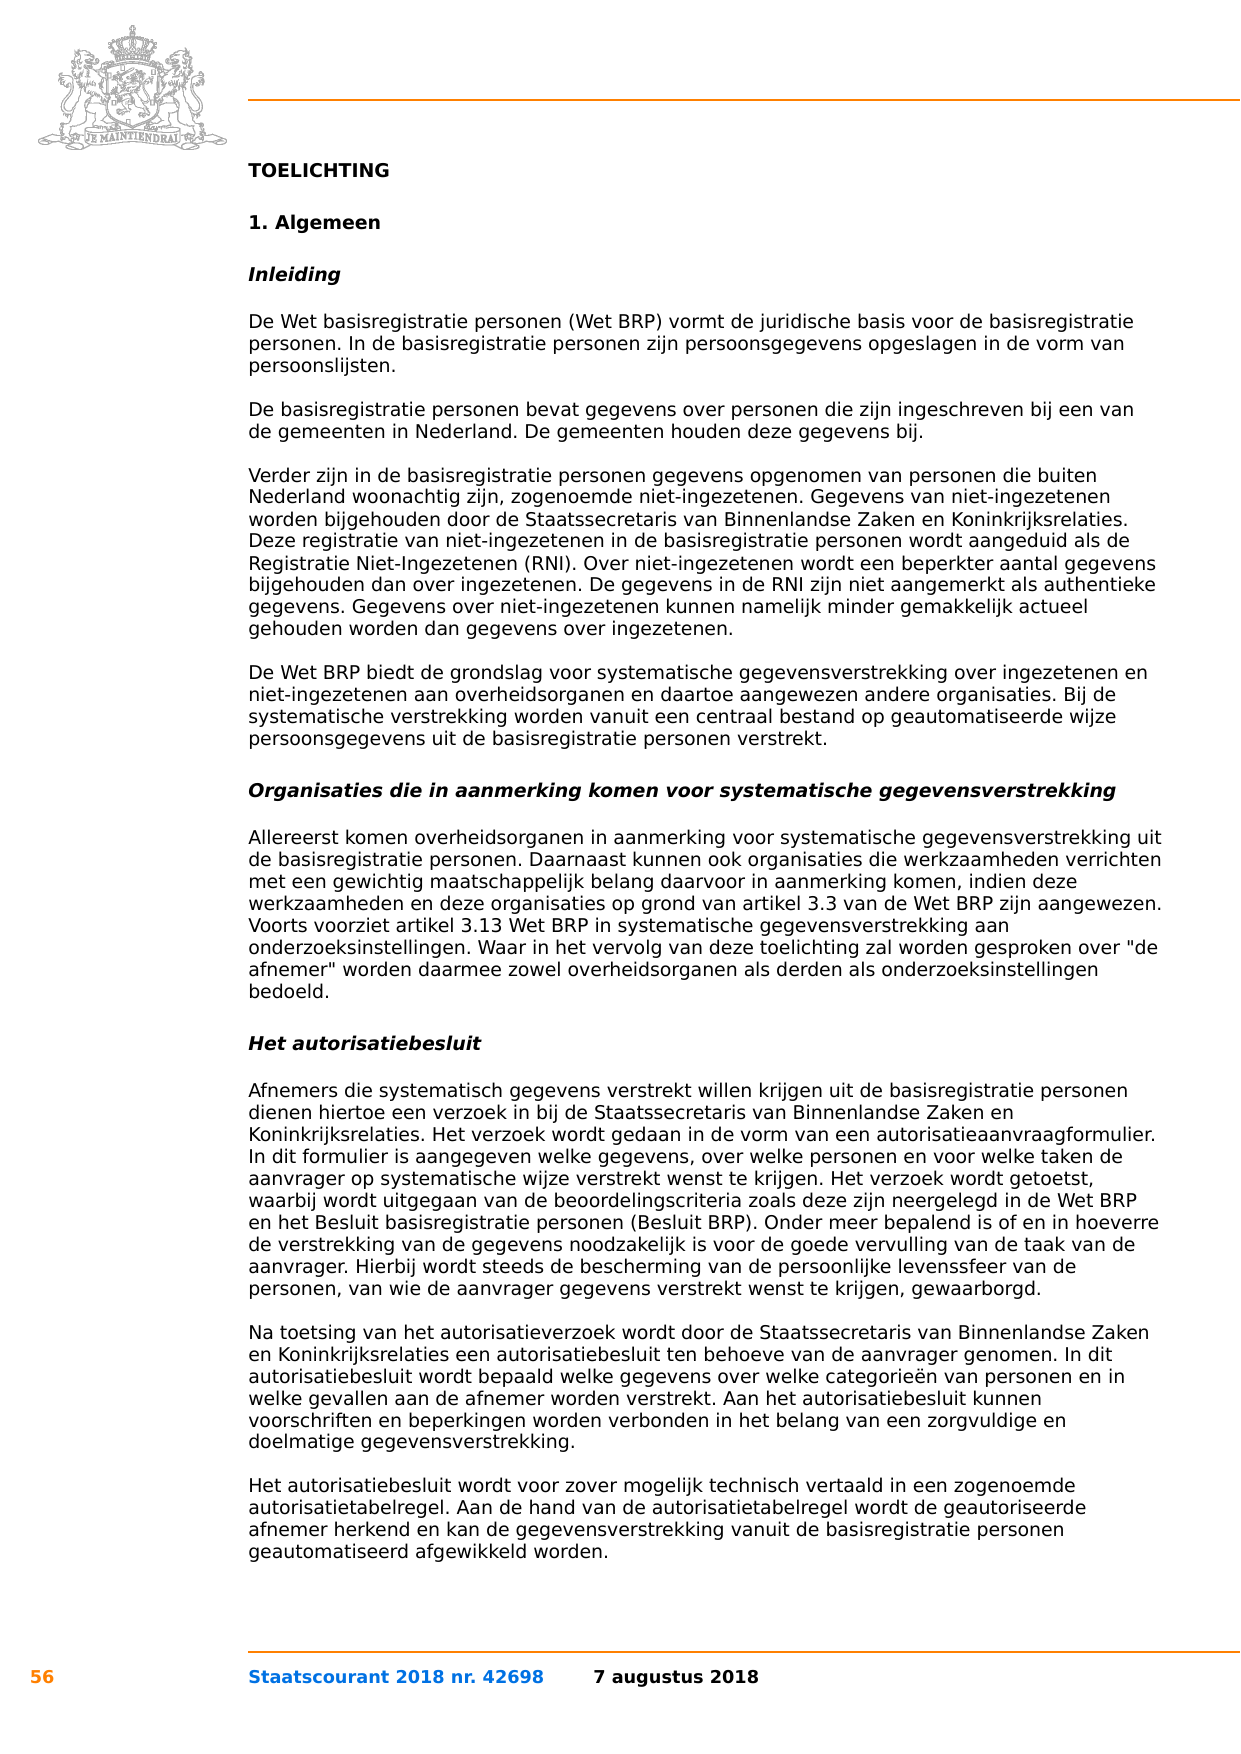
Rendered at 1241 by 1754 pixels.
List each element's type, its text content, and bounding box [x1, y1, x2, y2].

text De basisregistratie personen bevat gegevens over personen die zijn ingeschreven bij een van de gemeenten in Nederland. De gemeenten houden deze gegevens bij. [248, 399, 1163, 443]
text Verder zijn in de basisregistratie personen gegevens opgenomen van personen die buiten Nederland woonachtig zijn, zogenoemde niet-ingezetenen. Gegevens van niet-ingezetenen worden bijgehouden door de Staatssecretaris van Binnenlandse Zaken en Koninkrijksrelaties. Deze registratie van niet-ingezetenen in de basisregistratie personen wordt aangeduid als de Registratie Niet-Ingezetenen (RNI). Over niet-ingezetenen wordt een beperkter aantal gegevens bijgehouden dan over ingezetenen. De gegevens in de RNI zijn niet aangemerkt als authentieke gegevens. Gegevens over niet-ingezetenen kunnen namelijk minder gemakkelijk actueel gehouden worden dan gegevens over ingezetenen. [248, 464, 1163, 640]
subtitle Inleiding [248, 264, 1163, 286]
text De Wet basisregistratie personen (Wet BRP) vormt de juridische basis voor de basisregistratie personen. In de basisregistratie personen zijn persoonsgegevens opgeslagen in de vorm van persoonslijsten. [248, 311, 1163, 377]
picture [38, 25, 227, 150]
text De Wet BRP biedt de grondslag voor systematische gegevensverstrekking over ingezetenen en niet-ingezetenen aan overheidsorganen en daartoe aangewezen andere organisaties. Bij de systematische verstrekking worden vanuit een centraal bestand op geautomatiseerde wijze persoonsgegevens uit de basisregistratie personen verstrekt. [248, 662, 1163, 750]
subtitle Organisaties die in aanmerking komen voor systematische gegevensverstrekking [248, 780, 1163, 802]
subtitle TOELICHTING [248, 160, 1163, 182]
subtitle Het autorisatiebesluit [248, 1033, 1163, 1055]
text Na toetsing van het autorisatieverzoek wordt door de Staatssecretaris van Binnenlandse Zaken en Koninkrijksrelaties een autorisatiebesluit ten behoeve van de aanvrager genomen. In dit autorisatiebesluit wordt bepaald welke gegevens over welke categorieën van personen en in welke gevallen aan de afnemer worden verstrekt. Aan het autorisatiebesluit kunnen voorschriften en beperkingen worden verbonden in het belang van een zorgvuldige en doelmatige gegevensverstrekking. [248, 1322, 1163, 1453]
text Het autorisatiebesluit wordt voor zover mogelijk technisch vertaald in een zogenoemde autorisatietabelregel. Aan de hand van de autorisatietabelregel wordt de geautoriseerde afnemer herkend en kan de gegevensverstrekking vanuit de basisregistratie personen geautomatiseerd afgewikkeld worden. [248, 1475, 1163, 1563]
text Allereerst komen overheidsorganen in aanmerking voor systematische gegevensverstrekking uit de basisregistratie personen. Daarnaast kunnen ook organisaties die werkzaamheden verrichten met een gewichtig maatschappelijk belang daarvoor in aanmerking komen, indien deze werkzaamheden en deze organisaties op grond van artikel 3.3 van de Wet BRP zijn aangewezen. Voorts voorziet artikel 3.13 Wet BRP in systematische gegevensverstrekking aan onderzoeksinstellingen. Waar in het vervolg van deze toelichting zal worden gesproken over "de afnemer" worden daarmee zowel overheidsorganen als derden als onderzoeksinstellingen bedoeld. [248, 827, 1163, 1003]
subtitle 1. Algemeen [248, 212, 1163, 234]
text Afnemers die systematisch gegevens verstrekt willen krijgen uit de basisregistratie personen dienen hiertoe een verzoek in bij de Staatssecretaris van Binnenlandse Zaken en Koninkrijksrelaties. Het verzoek wordt gedaan in de vorm van een autorisatieaanvraagformulier. In dit formulier is aangegeven welke gegevens, over welke personen en voor welke taken de aanvrager op systematische wijze verstrekt wenst te krijgen. Het verzoek wordt getoetst, waarbij wordt uitgegaan van de beoordelingscriteria zoals deze zijn neergelegd in de Wet BRP en het Besluit basisregistratie personen (Besluit BRP). Onder meer bepalend is of en in hoeverre de verstrekking van de gegevens noodzakelijk is voor de goede vervulling van de taak van de aanvrager. Hierbij wordt steeds de bescherming van de persoonlijke levenssfeer van de personen, van wie de aanvrager gegevens verstrekt wenst te krijgen, gewaarborgd. [248, 1080, 1163, 1300]
